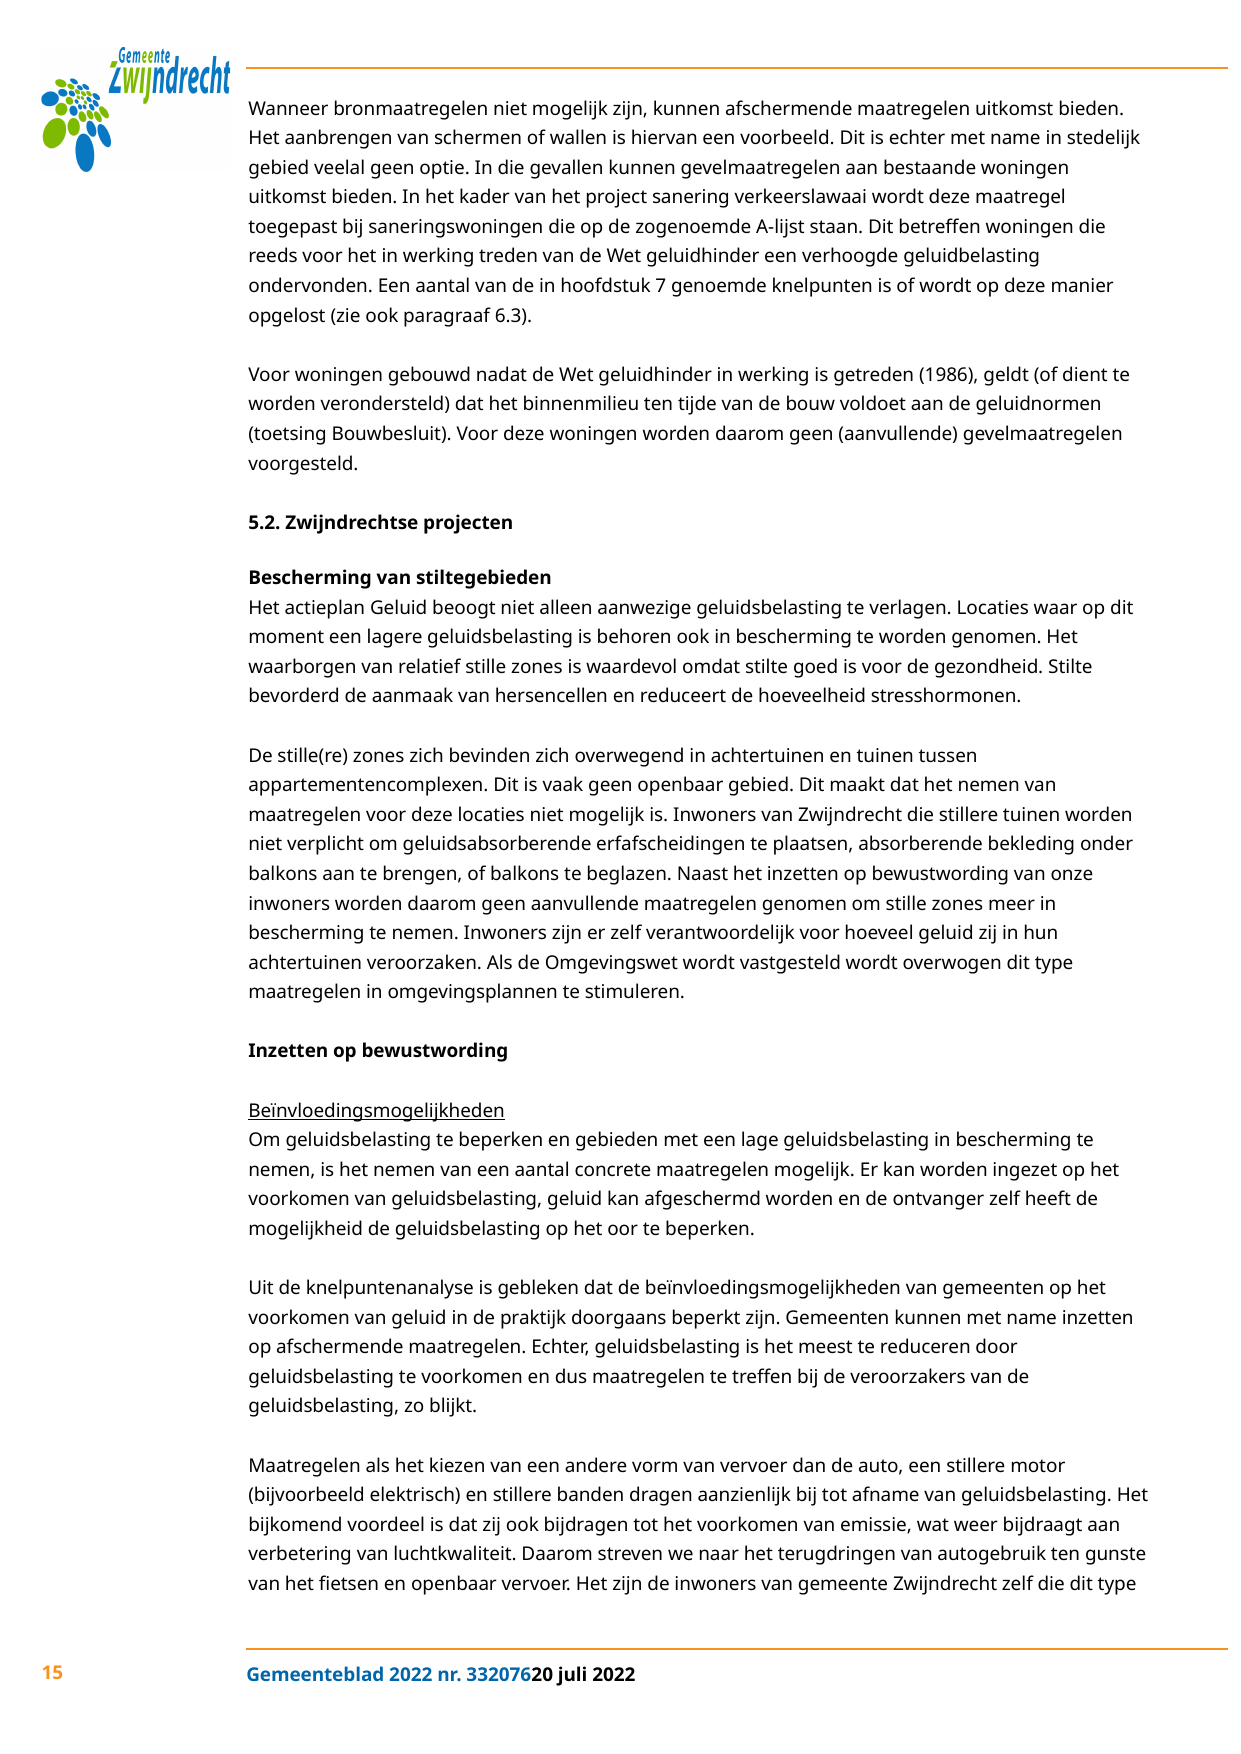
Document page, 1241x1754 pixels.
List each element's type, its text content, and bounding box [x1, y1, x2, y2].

text 5.2. Zwijndrechtse projecten [248, 509, 1152, 535]
text Uit de knelpuntenanalyse is gebleken dat de beïnvloedingsmogelijkheden van gemeenten op het voorkomen van geluid in de praktijk doorgaans beperkt zijn. Gemeenten kunnen met name inzetten op afschermende maatregelen. Echter, geluidsbelasting is het meest te reduceren door geluidsbelasting te voorkomen en dus maatregelen te treffen bij de veroorzakers van de geluidsbelasting, zo blijkt. [248, 1274, 1152, 1418]
text Maatregelen als het kiezen van een andere vorm van vervoer dan de auto, een stillere motor (bijvoorbeeld elektrisch) en stillere banden dragen aanzienlijk bij tot afname van geluidsbelasting. Het bijkomend voordeel is dat zij ook bijdragen tot het voorkomen van emissie, wat weer bijdraagt aan verbetering van luchtkwaliteit. Daarom streven we naar het terugdringen van autogebruik ten gunste van het fietsen en openbaar vervoer. Het zijn de inwoners van gemeente Zwijndrecht zelf die dit type [248, 1452, 1152, 1596]
text Om geluidsbelasting te beperken en gebieden met een lage geluidsbelasting in bescherming te nemen, is het nemen van een aantal concrete maatregelen mogelijk. Er kan worden ingezet op het voorkomen van geluidsbelasting, geluid kan afgeschermd worden en de ontvanger zelf heeft de mogelijkheid de geluidsbelasting op het oor te beperken. [248, 1126, 1152, 1241]
text Voor woningen gebouwd nadat de Wet geluidhinder in werking is getreden (1986), geldt (of dient te worden verondersteld) dat het binnenmilieu ten tijde van de bouw voldoet aan de geluidnormen (toetsing Bouwbesluit). Voor deze woningen worden daarom geen (aanvullende) gevelmaatregelen voorgesteld. [248, 361, 1152, 476]
text Wanneer bronmaatregelen niet mogelijk zijn, kunnen afschermende maatregelen uitkomst bieden. Het aanbrengen van schermen of wallen is hiervan een voorbeeld. Dit is echter met name in stedelijk gebied veelal geen optie. In die gevallen kunnen gevelmaatregelen aan bestaande woningen uitkomst bieden. In het kader van het project sanering verkeerslawaai wordt deze maatregel toegepast bij saneringswoningen die op de zogenoemde A-lijst staan. Dit betreffen woningen die reeds voor het in werking treden van de Wet geluidhinder een verhoogde geluidbelasting ondervonden. Een aantal van de in hoofdstuk 7 genoemde knelpunten is of wordt op deze manier opgelost (zie ook paragraaf 6.3). [248, 95, 1152, 328]
picture [41, 47, 231, 172]
text De stille(re) zones zich bevinden zich overwegend in achtertuinen en tuinen tussen appartementencomplexen. Dit is vaak geen openbaar gebied. Dit maakt dat het nemen van maatregelen voor deze locaties niet mogelijk is. Inwoners van Zwijndrecht die stillere tuinen worden niet verplicht om geluidsabsorberende erfafscheidingen te plaatsen, absorberende bekleding onder balkons aan te brengen, of balkons te beglazen. Naast het inzetten op bewustwording van onze inwoners worden daarom geen aanvullende maatregelen genomen om stille zones meer in bescherming te nemen. Inwoners zijn er zelf verantwoordelijk voor hoeveel geluid zij in hun achtertuinen veroorzaken. Als de Omgevingswet wordt vastgesteld wordt overwogen dit type maatregelen in omgevingsplannen te stimuleren. [248, 742, 1152, 1004]
text Het actieplan Geluid beoogt niet alleen aanwezige geluidsbelasting te verlagen. Locaties waar op dit moment een lagere geluidsbelasting is behoren ook in bescherming te worden genomen. Het waarborgen van relatief stille zones is waardevol omdat stilte goed is voor de gezondheid. Stilte bevorderd de aanmaak van hersencellen en reduceert de hoeveelheid stresshormonen. [248, 594, 1152, 708]
text Inzetten op bewustwording [248, 1038, 1152, 1063]
text Bescherming van stiltegebieden [248, 564, 1152, 590]
text Beïnvloedingsmogelijkheden [248, 1097, 1152, 1122]
